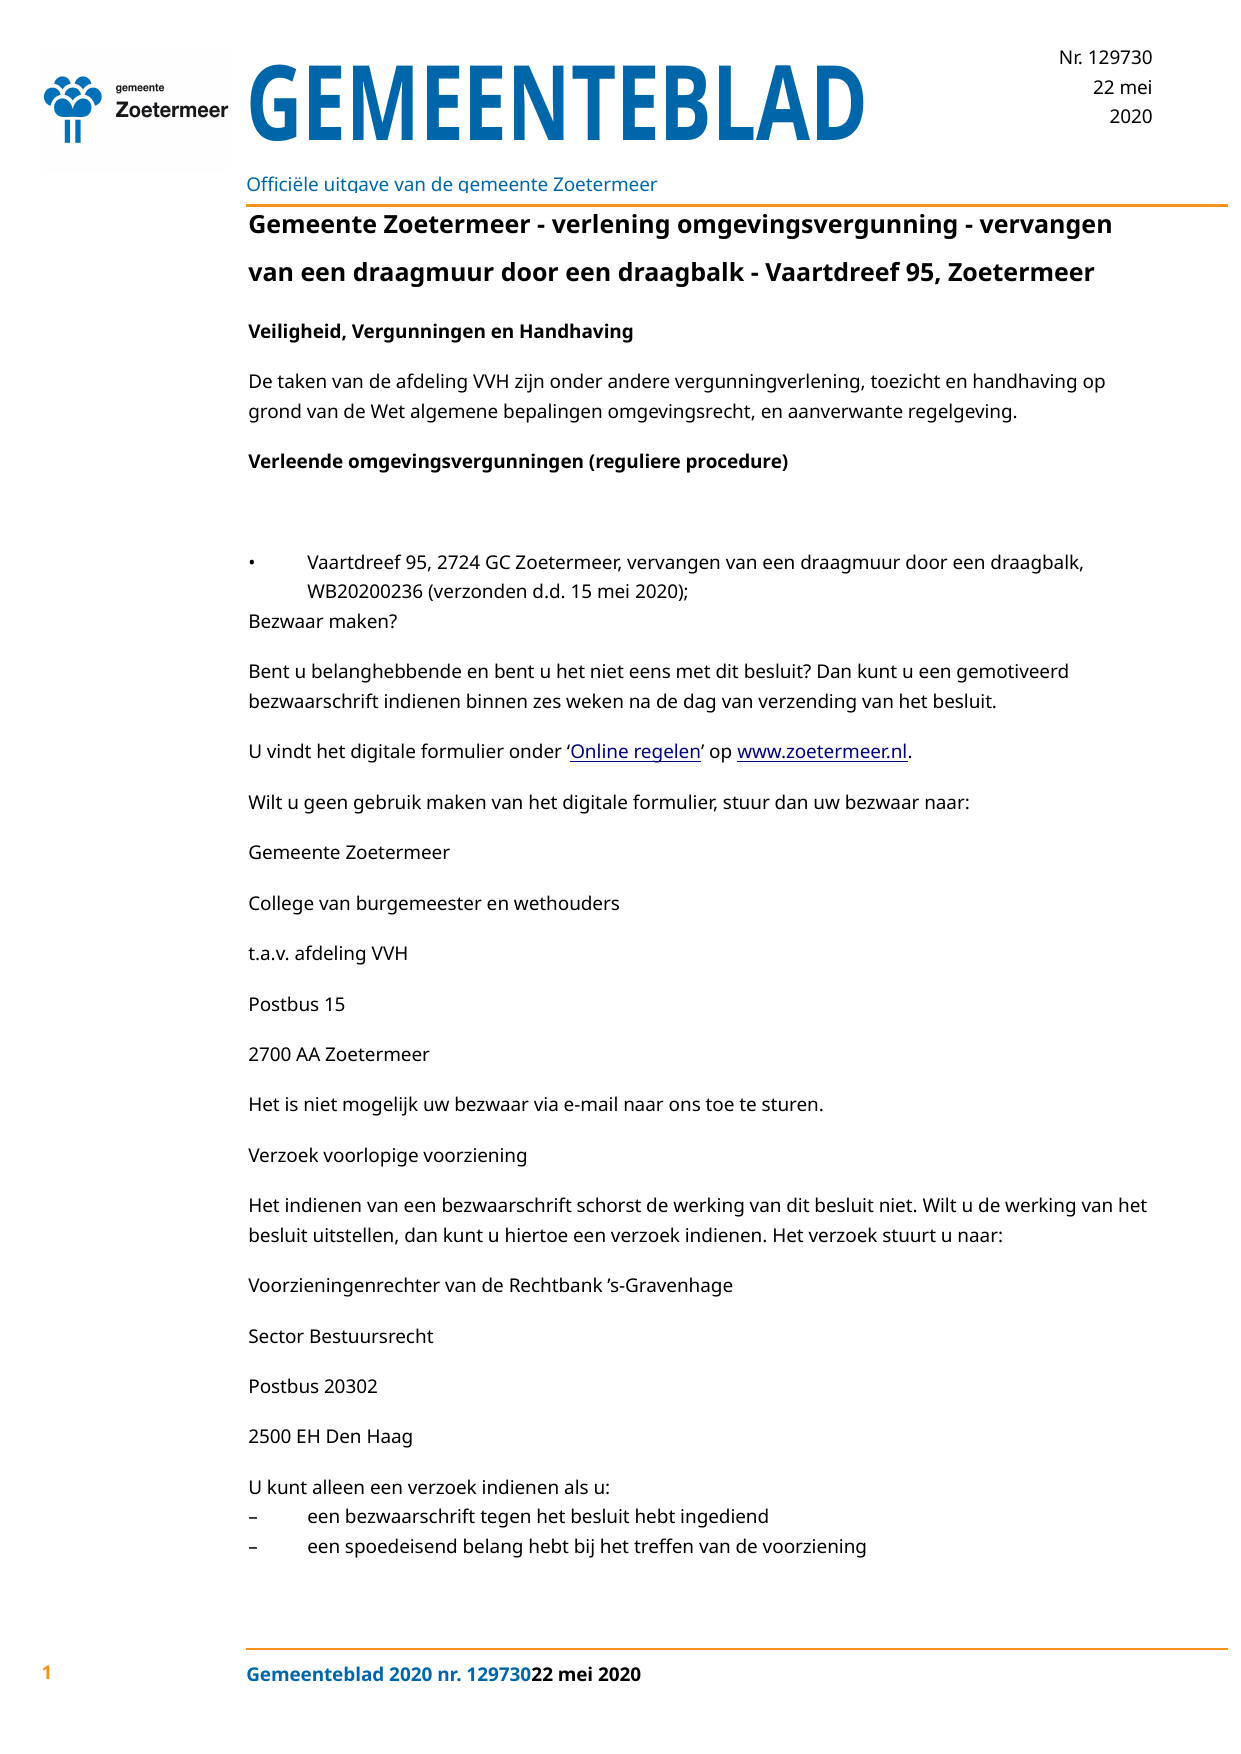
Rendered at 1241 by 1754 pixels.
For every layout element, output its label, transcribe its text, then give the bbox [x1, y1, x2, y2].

text Postbus 15 [248, 991, 1152, 1017]
list Vaartdreef 95, 2724 GC Zoetermeer, vervangen van een draagmuur door een draagbalk, WB20200236 (verzonden d.d. 15 mei 2020); [248, 549, 1152, 604]
text Voorzieningenrechter van de Rechtbank ’s-Gravenhage [248, 1272, 1152, 1298]
text Verzoek voorlopige voorziening [248, 1142, 1152, 1168]
text U kunt alleen een verzoek indienen als u: [248, 1474, 1152, 1500]
text U vindt het digitale formulier onder ‘Online regelen’ op www.zoetermeer.nl. [248, 739, 1152, 764]
text Veiligheid, Vergunningen en Handhaving [248, 318, 1152, 344]
text Gemeente Zoetermeer - verlening omgevingsvergunning - vervangen van een draagmuur door een draagbalk - Vaartdreef 95, Zoetermeer [248, 207, 1152, 288]
text Verleende omgevingsvergunningen (reguliere procedure) [248, 448, 1152, 474]
text Het indienen van een bezwaarschrift schorst de werking van dit besluit niet. Wilt u de werking van het besluit uitstellen, dan kunt u hiertoe een verzoek indienen. Het verzoek stuurt u naar: [248, 1192, 1152, 1248]
list een bezwaarschrift tegen het besluit hebt ingediend [248, 1504, 1152, 1529]
text Bezwaar maken? [248, 608, 1152, 634]
text 2700 AA Zoetermeer [248, 1041, 1152, 1067]
picture [41, 47, 231, 172]
text De taken van de afdeling VVH zijn onder andere vergunningverlening, toezicht en handhaving op grond van de Wet algemene bepalingen omgevingsrecht, en aanverwante regelgeving. [248, 368, 1152, 424]
text Het is niet mogelijk uw bezwaar via e-mail naar ons toe te sturen. [248, 1092, 1152, 1117]
list een spoedeisend belang hebt bij het treffen van de voorziening [248, 1533, 1152, 1559]
text Postbus 20302 [248, 1373, 1152, 1399]
text t.a.v. afdeling VVH [248, 940, 1152, 966]
text 2500 EH Den Haag [248, 1424, 1152, 1449]
text Gemeente Zoetermeer [248, 839, 1152, 865]
text Bent u belanghebbende en bent u het niet eens met dit besluit? Dan kunt u een gemotiveerd bezwaarschrift indienen binnen zes weken na de dag van verzending van het besluit. [248, 659, 1152, 714]
text Sector Bestuursrecht [248, 1323, 1152, 1349]
text Wilt u geen gebruik maken van het digitale formulier, stuur dan uw bezwaar naar: [248, 789, 1152, 815]
text College van burgemeester en wethouders [248, 890, 1152, 916]
